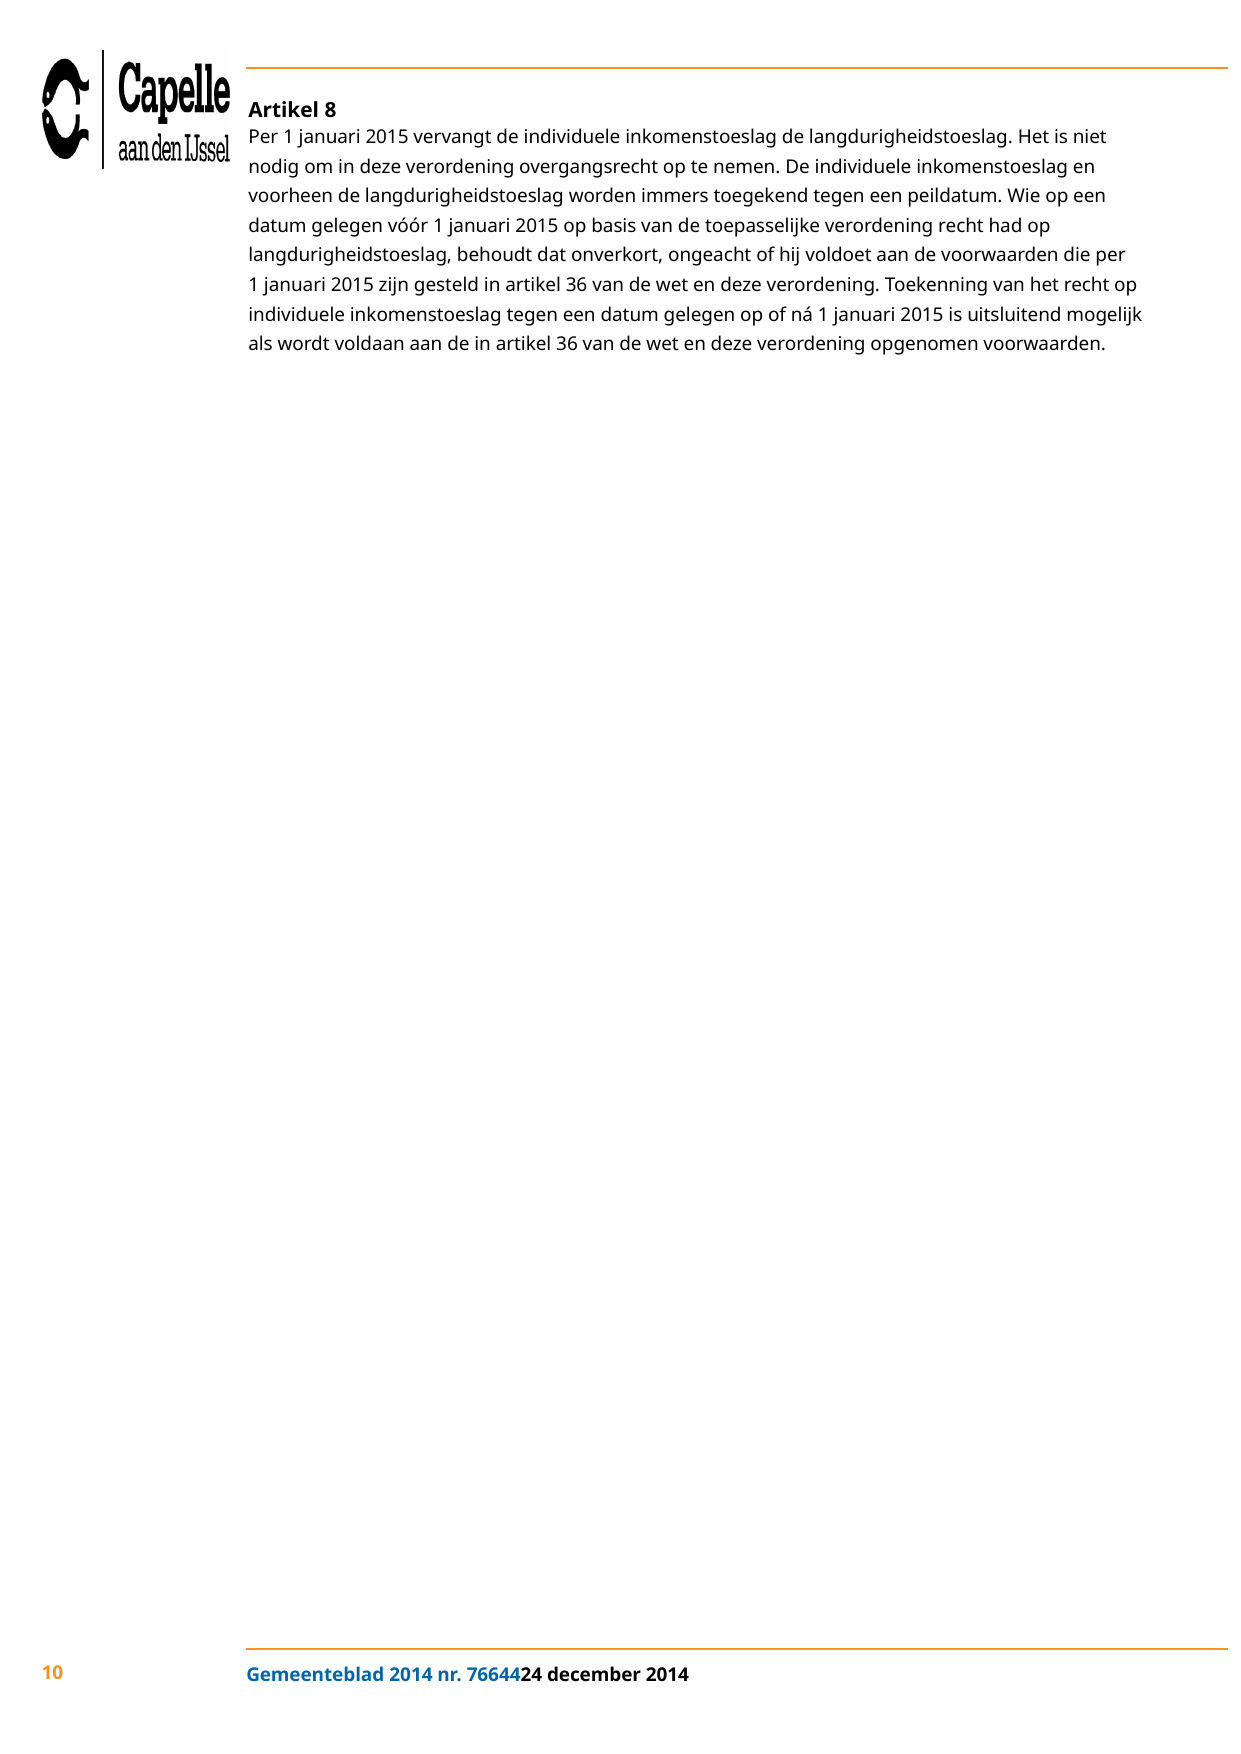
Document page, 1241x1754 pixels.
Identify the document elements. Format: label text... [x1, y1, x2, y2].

text als wordt voldaan aan de in artikel 36 van de wet en deze verordening opgenomen voorwaarden. [248, 330, 1152, 356]
text 1 januari 2015 zijn gesteld in artikel 36 van de wet en deze verordening. Toekenning van het recht op [248, 271, 1152, 297]
text datum gelegen vóór 1 januari 2015 op basis van de toepasselijke verordening recht had op [248, 212, 1152, 238]
text Artikel 8 [248, 95, 1152, 123]
text voorheen de langdurigheidstoeslag worden immers toegekend tegen een peildatum. Wie op een [248, 182, 1152, 208]
text langdurigheidstoeslag, behoudt dat onverkort, ongeacht of hij voldoet aan de voorwaarden die per [248, 242, 1152, 267]
picture [41, 47, 231, 172]
text nodig om in deze verordening overgangsrecht op te nemen. De individuele inkomenstoeslag en [248, 153, 1152, 178]
text individuele inkomenstoeslag tegen een datum gelegen op of ná 1 januari 2015 is uitsluitend mogelijk [248, 301, 1152, 326]
text Per 1 januari 2015 vervangt de individuele inkomenstoeslag de langdurigheidstoeslag. Het is niet [248, 123, 1152, 149]
